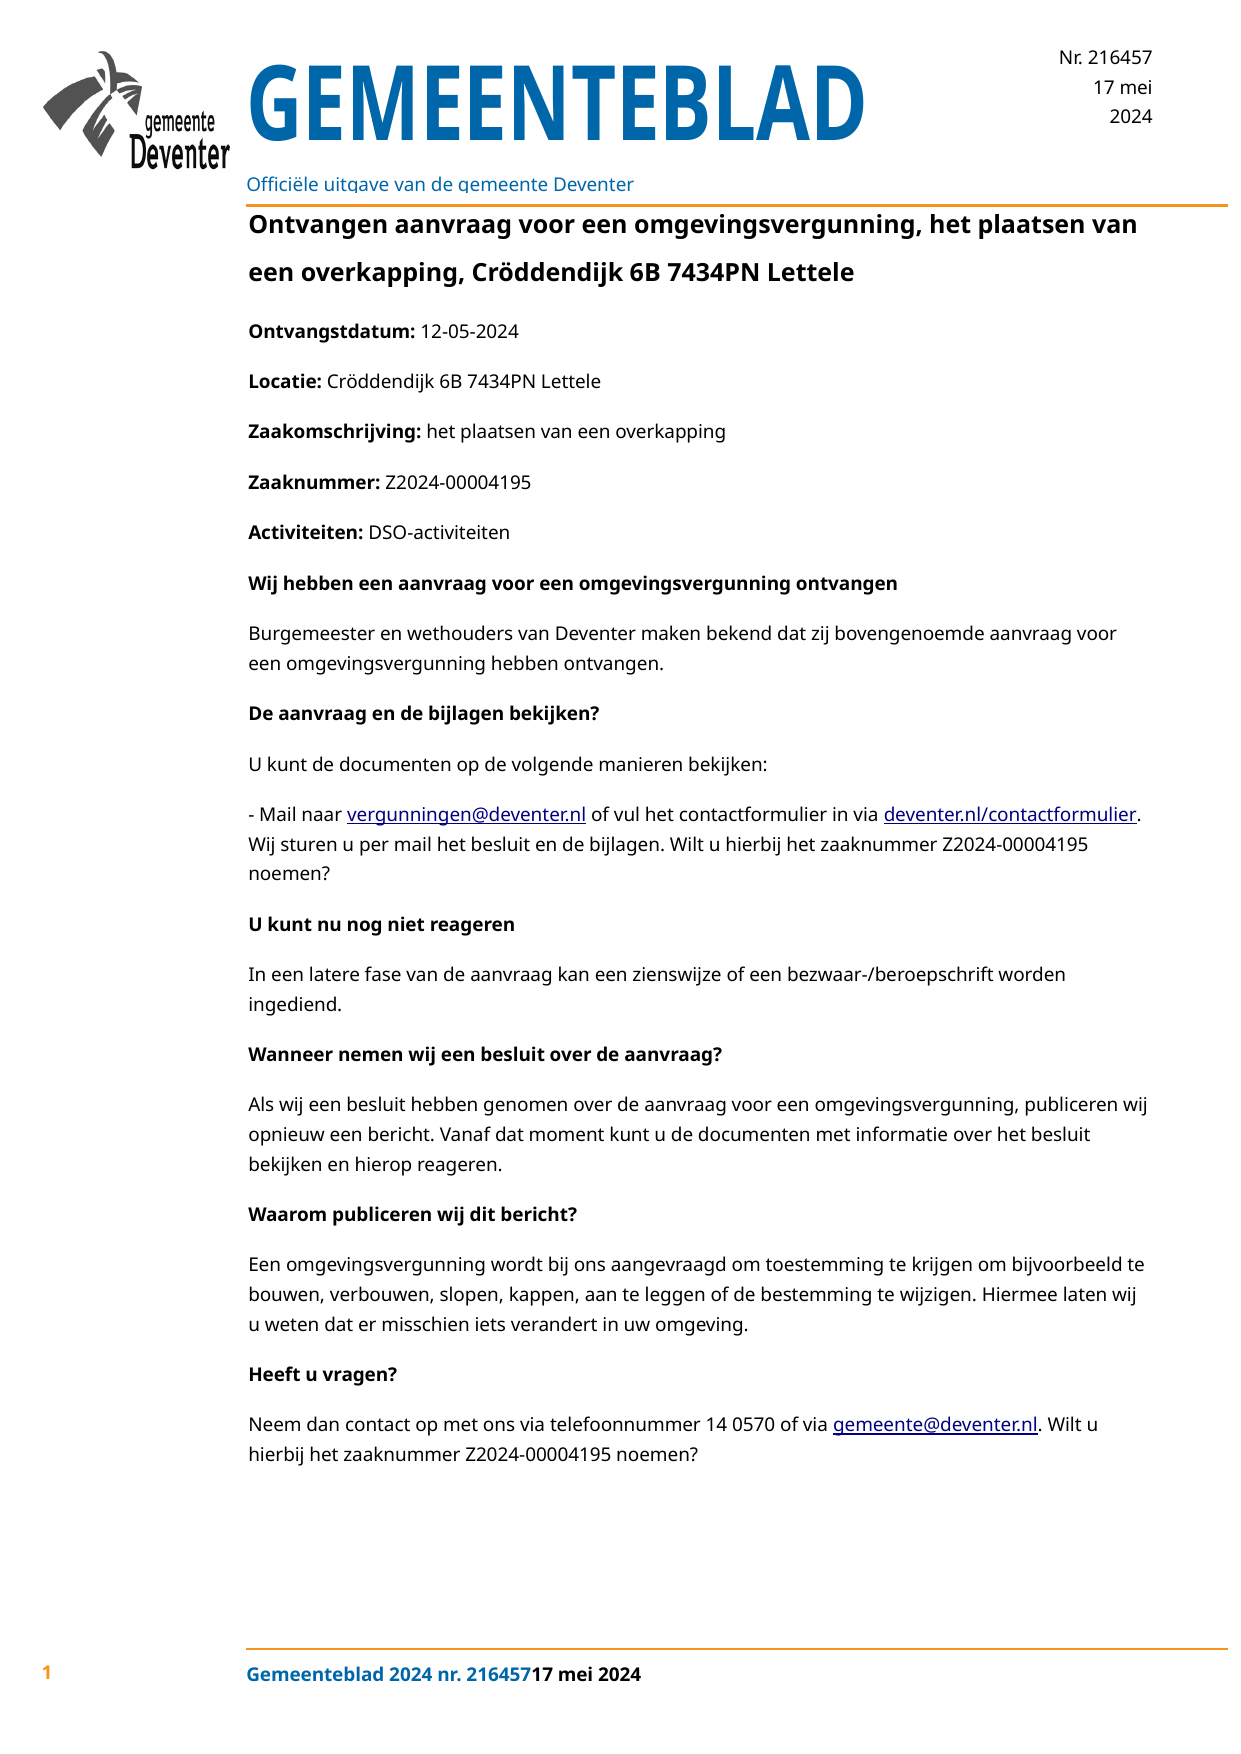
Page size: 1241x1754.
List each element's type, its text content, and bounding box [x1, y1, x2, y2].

text Zaaknummer: Z2024-00004195 [248, 469, 1152, 495]
text Een omgevingsvergunning wordt bij ons aangevraagd om toestemming te krijgen om bijvoorbeeld te bouwen, verbouwen, slopen, kappen, aan te leggen of de bestemming te wijzigen. Hiermee laten wij u weten dat er misschien iets verandert in uw omgeving. [248, 1252, 1152, 1337]
picture [41, 47, 231, 172]
text Wij hebben een aanvraag voor een omgevingsvergunning ontvangen [248, 570, 1152, 596]
text Ontvangen aanvraag voor een omgevingsvergunning, het plaatsen van een overkapping, Cröddendijk 6B 7434PN Lettele [248, 207, 1152, 288]
text Zaakomschrijving: het plaatsen van een overkapping [248, 419, 1152, 444]
text U kunt nu nog niet reageren [248, 911, 1152, 937]
text Activiteiten: DSO-activiteiten [248, 519, 1152, 545]
text Locatie: Cröddendijk 6B 7434PN Lettele [248, 368, 1152, 394]
text Heeft u vragen? [248, 1361, 1152, 1387]
text U kunt de documenten op de volgende manieren bekijken: [248, 751, 1152, 777]
text Burgemeester en wethouders van Deventer maken bekend dat zij bovengenoemde aanvraag voor een omgevingsvergunning hebben ontvangen. [248, 620, 1152, 676]
text - Mail naar vergunningen@deventer.nl of vul het contactformulier in via deventer.nl/contactformulier. Wij sturen u per mail het besluit en de bijlagen. Wilt u hierbij het zaaknummer Z2024-00004195 noemen? [248, 801, 1152, 886]
text Waarom publiceren wij dit bericht? [248, 1201, 1152, 1227]
text In een latere fase van de aanvraag kan een zienswijze of een bezwaar-/beroepschrift worden ingediend. [248, 961, 1152, 1017]
text De aanvraag en de bijlagen bekijken? [248, 700, 1152, 726]
text Als wij een besluit hebben genomen over de aanvraag voor een omgevingsvergunning, publiceren wij opnieuw een bericht. Vanaf dat moment kunt u de documenten met informatie over het besluit bekijken en hierop reageren. [248, 1092, 1152, 1177]
text Ontvangstdatum: 12-05-2024 [248, 318, 1152, 344]
text Neem dan contact op met ons via telefoonnummer 14 0570 of via gemeente@deventer.nl. Wilt u hierbij het zaaknummer Z2024-00004195 noemen? [248, 1412, 1152, 1467]
text Wanneer nemen wij een besluit over de aanvraag? [248, 1041, 1152, 1067]
